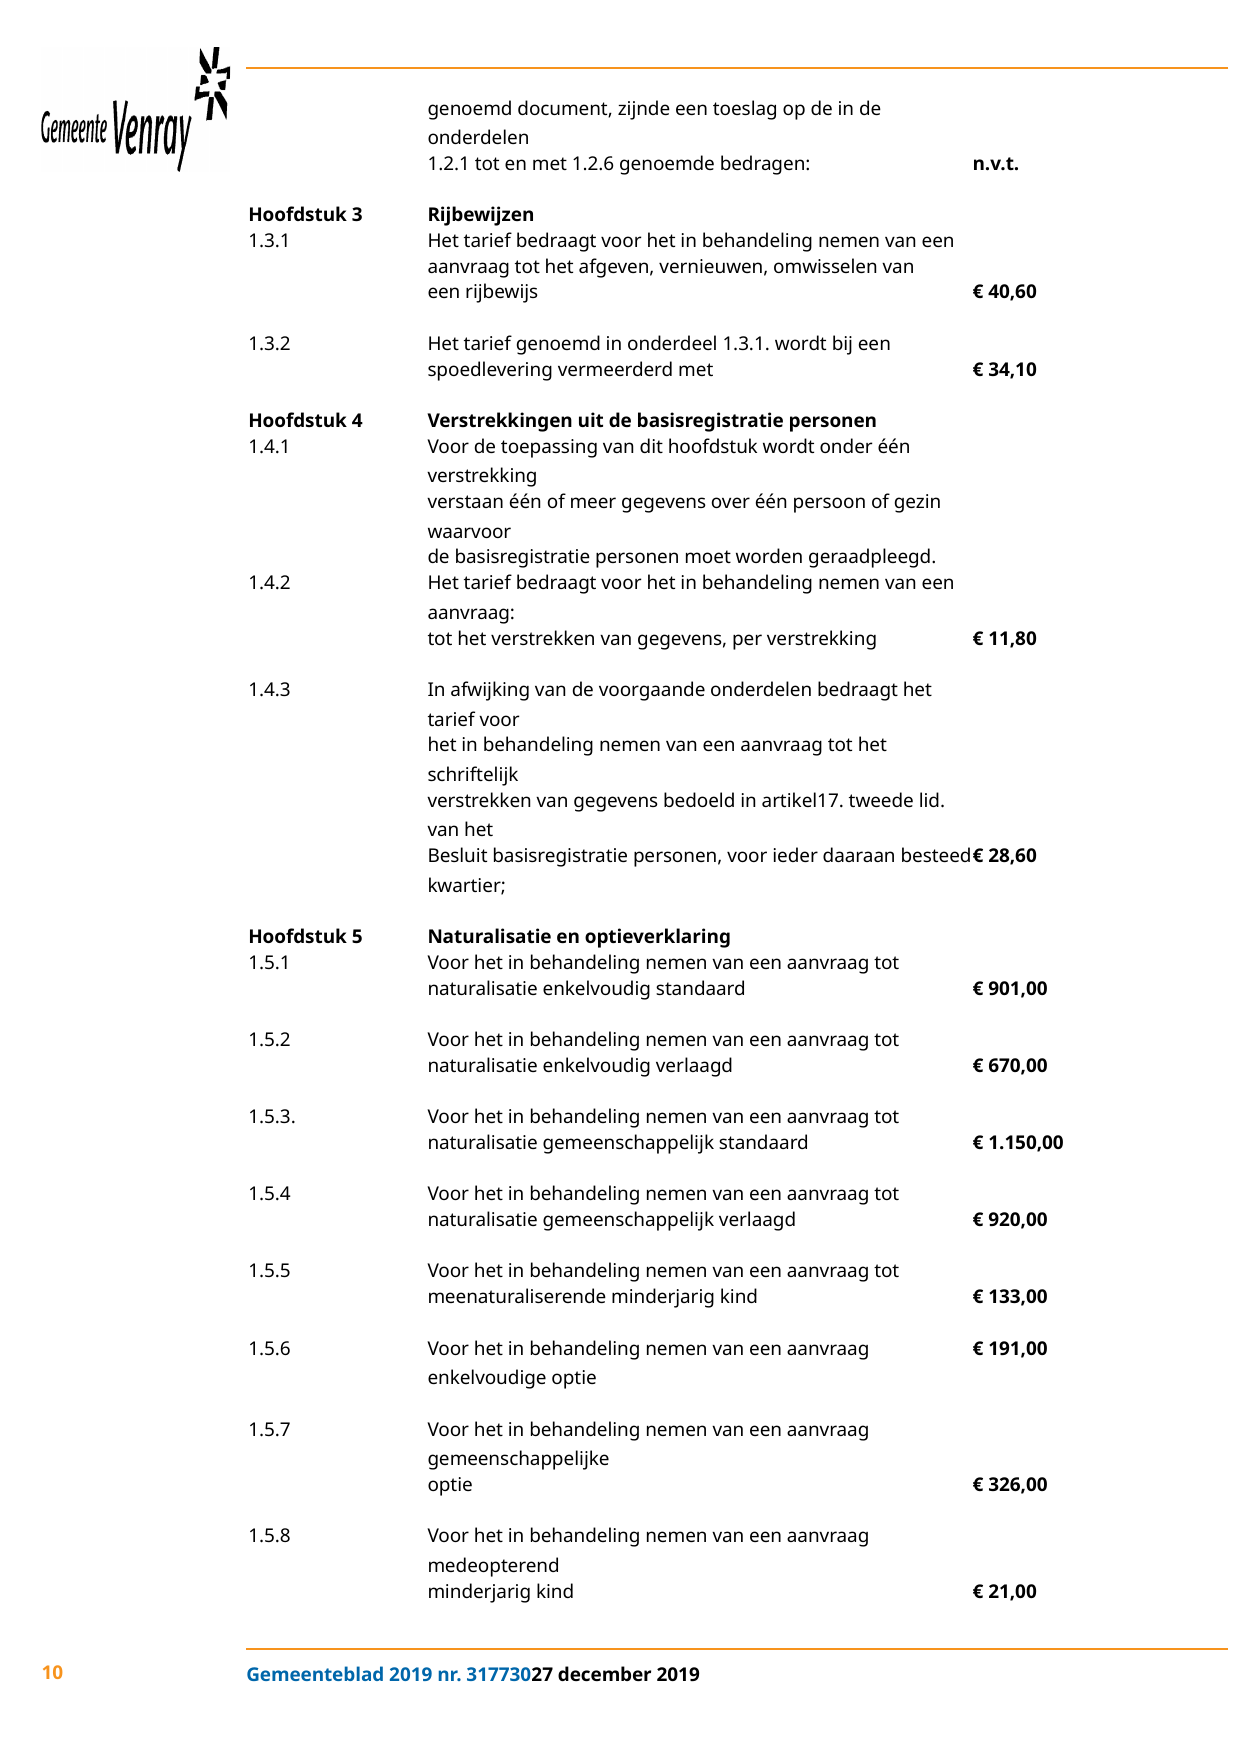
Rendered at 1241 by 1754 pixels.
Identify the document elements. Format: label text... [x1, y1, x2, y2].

table_cell [248, 732, 427, 787]
table_cell [248, 1390, 427, 1416]
table_cell [427, 1309, 972, 1335]
table_cell [973, 1309, 1152, 1335]
table_cell [248, 975, 427, 1000]
table_cell het in behandeling nemen van een aanvraag tot het schriftelijk [427, 732, 972, 787]
table_cell [248, 1284, 427, 1309]
table_cell € 191,00 [973, 1335, 1152, 1390]
table_cell € 34,10 [973, 356, 1152, 382]
table_cell [973, 1258, 1152, 1283]
table_cell 1.2.1 tot en met 1.2.6 genoemde bedragen: [427, 150, 972, 176]
table_cell € 133,00 [973, 1284, 1152, 1309]
table_cell [248, 253, 427, 279]
table_cell Voor het in behandeling nemen van een aanvraag gemeenschappelijke [427, 1416, 972, 1471]
table_cell [427, 651, 972, 676]
table_cell 1.4.1 [248, 433, 427, 488]
table_cell [973, 676, 1152, 732]
table_cell € 901,00 [973, 975, 1152, 1000]
table_cell [248, 842, 427, 897]
table_cell [248, 1155, 427, 1181]
table_cell naturalisatie gemeenschappelijk verlaagd [427, 1206, 972, 1232]
table_cell aanvraag tot het afgeven, vernieuwen, omwisselen van [427, 253, 972, 279]
table_cell Hoofdstuk 5 [248, 923, 427, 949]
table_cell 1.5.1 [248, 949, 427, 975]
table_cell tot het verstrekken van gegevens, per verstrekking [427, 625, 972, 651]
table_cell 1.3.1 [248, 227, 427, 253]
table_cell Hoofdstuk 3 [248, 202, 427, 227]
table_cell € 28,60 [973, 842, 1152, 897]
table_cell [973, 1523, 1152, 1578]
table_cell [427, 305, 972, 330]
table_cell € 40,60 [973, 279, 1152, 304]
table_cell [248, 1078, 427, 1103]
table_cell [248, 787, 427, 842]
table_cell € 920,00 [973, 1206, 1152, 1232]
table_cell spoedlevering vermeerderd met [427, 356, 972, 382]
table_cell [973, 1232, 1152, 1258]
table_cell [973, 1000, 1152, 1026]
table_cell Het tarief genoemd in onderdeel 1.3.1. wordt bij een [427, 330, 972, 356]
table_cell [427, 1000, 972, 1026]
table_cell [427, 898, 972, 923]
table_cell [248, 1578, 427, 1604]
table_cell 1.4.2 [248, 570, 427, 625]
table_cell Rijbewijzen [427, 202, 972, 227]
table_cell [248, 1232, 427, 1258]
table_cell [248, 382, 427, 407]
table_cell [973, 1155, 1152, 1181]
table_cell een rijbewijs [427, 279, 972, 304]
table_cell 1.5.4 [248, 1181, 427, 1206]
table_cell 1.4.3 [248, 676, 427, 732]
table_cell [427, 1390, 972, 1416]
table_cell [973, 1078, 1152, 1103]
table_cell [973, 898, 1152, 923]
table_cell [973, 95, 1152, 150]
table_cell [248, 651, 427, 676]
table_cell [973, 176, 1152, 202]
table_cell 1.5.2 [248, 1026, 427, 1052]
table_cell Voor het in behandeling nemen van een aanvraag tot [427, 1103, 972, 1129]
table_cell € 11,80 [973, 625, 1152, 651]
table_cell € 326,00 [973, 1471, 1152, 1497]
table_cell Voor het in behandeling nemen van een aanvraag enkelvoudige optie [427, 1335, 972, 1390]
table_cell [973, 544, 1152, 569]
table_cell [973, 1416, 1152, 1471]
table_cell Voor het in behandeling nemen van een aanvraag tot [427, 1181, 972, 1206]
table_cell Het tarief bedraagt voor het in behandeling nemen van een aanvraag: [427, 570, 972, 625]
table_cell [427, 1078, 972, 1103]
table_cell [973, 253, 1152, 279]
table_cell [973, 382, 1152, 407]
table_cell 1.3.2 [248, 330, 427, 356]
table_cell Voor het in behandeling nemen van een aanvraag tot [427, 1258, 972, 1283]
table_cell de basisregistratie personen moet worden geraadpleegd. [427, 544, 972, 569]
table_cell meenaturaliserende minderjarig kind [427, 1284, 972, 1309]
table_cell In afwijking van de voorgaande onderdelen bedraagt het tarief voor [427, 676, 972, 732]
table_cell Voor de toepassing van dit hoofdstuk wordt onder één verstrekking [427, 433, 972, 488]
table_cell [973, 1181, 1152, 1206]
table_cell 1.5.7 [248, 1416, 427, 1471]
table_cell [973, 489, 1152, 544]
table_cell € 1.150,00 [973, 1129, 1152, 1155]
table_cell optie [427, 1471, 972, 1497]
table_cell [248, 1052, 427, 1078]
table_cell [248, 1471, 427, 1497]
table_cell [973, 923, 1152, 949]
table_cell [973, 1103, 1152, 1129]
table_cell [248, 898, 427, 923]
table_cell n.v.t. [973, 150, 1152, 176]
table_cell verstrekken van gegevens bedoeld in artikel17. tweede lid. van het [427, 787, 972, 842]
table_cell 1.5.6 [248, 1335, 427, 1390]
table_cell [248, 95, 427, 150]
table_cell 1.5.3. [248, 1103, 427, 1129]
table_cell [427, 176, 972, 202]
table_cell [248, 150, 427, 176]
table_cell verstaan één of meer gegevens over één persoon of gezin waarvoor [427, 489, 972, 544]
table_cell Naturalisatie en optieverklaring [427, 923, 972, 949]
table_cell [973, 330, 1152, 356]
table_cell [973, 433, 1152, 488]
table_cell [248, 1206, 427, 1232]
table_cell [973, 949, 1152, 975]
table_cell [248, 1309, 427, 1335]
table_cell genoemd document, zijnde een toeslag op de in de onderdelen [427, 95, 972, 150]
table_cell Hoofdstuk 4 [248, 408, 427, 433]
table_cell minderjarig kind [427, 1578, 972, 1604]
table_cell naturalisatie enkelvoudig standaard [427, 975, 972, 1000]
table_cell naturalisatie enkelvoudig verlaagd [427, 1052, 972, 1078]
table_cell [973, 408, 1152, 433]
table_cell Voor het in behandeling nemen van een aanvraag medeopterend [427, 1523, 972, 1578]
table_cell [248, 176, 427, 202]
table_cell [248, 1497, 427, 1523]
table_cell [427, 1232, 972, 1258]
table_cell € 21,00 [973, 1578, 1152, 1604]
table_cell [973, 570, 1152, 625]
table_cell 1.5.8 [248, 1523, 427, 1578]
table_cell Besluit basisregistratie personen, voor ieder daaraan besteed kwartier; [427, 842, 972, 897]
table_cell [427, 1155, 972, 1181]
table_cell [427, 1497, 972, 1523]
table_cell Verstrekkingen uit de basisregistratie personen [427, 408, 972, 433]
table_cell Voor het in behandeling nemen van een aanvraag tot [427, 949, 972, 975]
table_cell Voor het in behandeling nemen van een aanvraag tot [427, 1026, 972, 1052]
table_cell [973, 305, 1152, 330]
table_cell [248, 625, 427, 651]
table_cell [248, 544, 427, 569]
picture [41, 47, 231, 172]
table_cell 1.5.5 [248, 1258, 427, 1283]
table_cell [973, 651, 1152, 676]
table_cell [973, 787, 1152, 842]
table_cell [973, 1497, 1152, 1523]
table_cell [973, 1390, 1152, 1416]
table_cell [973, 732, 1152, 787]
table_cell [248, 279, 427, 304]
table_cell € 670,00 [973, 1052, 1152, 1078]
table_cell [248, 356, 427, 382]
table_cell [248, 489, 427, 544]
table_cell [973, 1026, 1152, 1052]
table_cell naturalisatie gemeenschappelijk standaard [427, 1129, 972, 1155]
table_cell [973, 202, 1152, 227]
table_cell Het tarief bedraagt voor het in behandeling nemen van een [427, 227, 972, 253]
table_cell [973, 227, 1152, 253]
table_cell [248, 305, 427, 330]
table_cell [248, 1129, 427, 1155]
table_cell [427, 382, 972, 407]
table_cell [248, 1000, 427, 1026]
